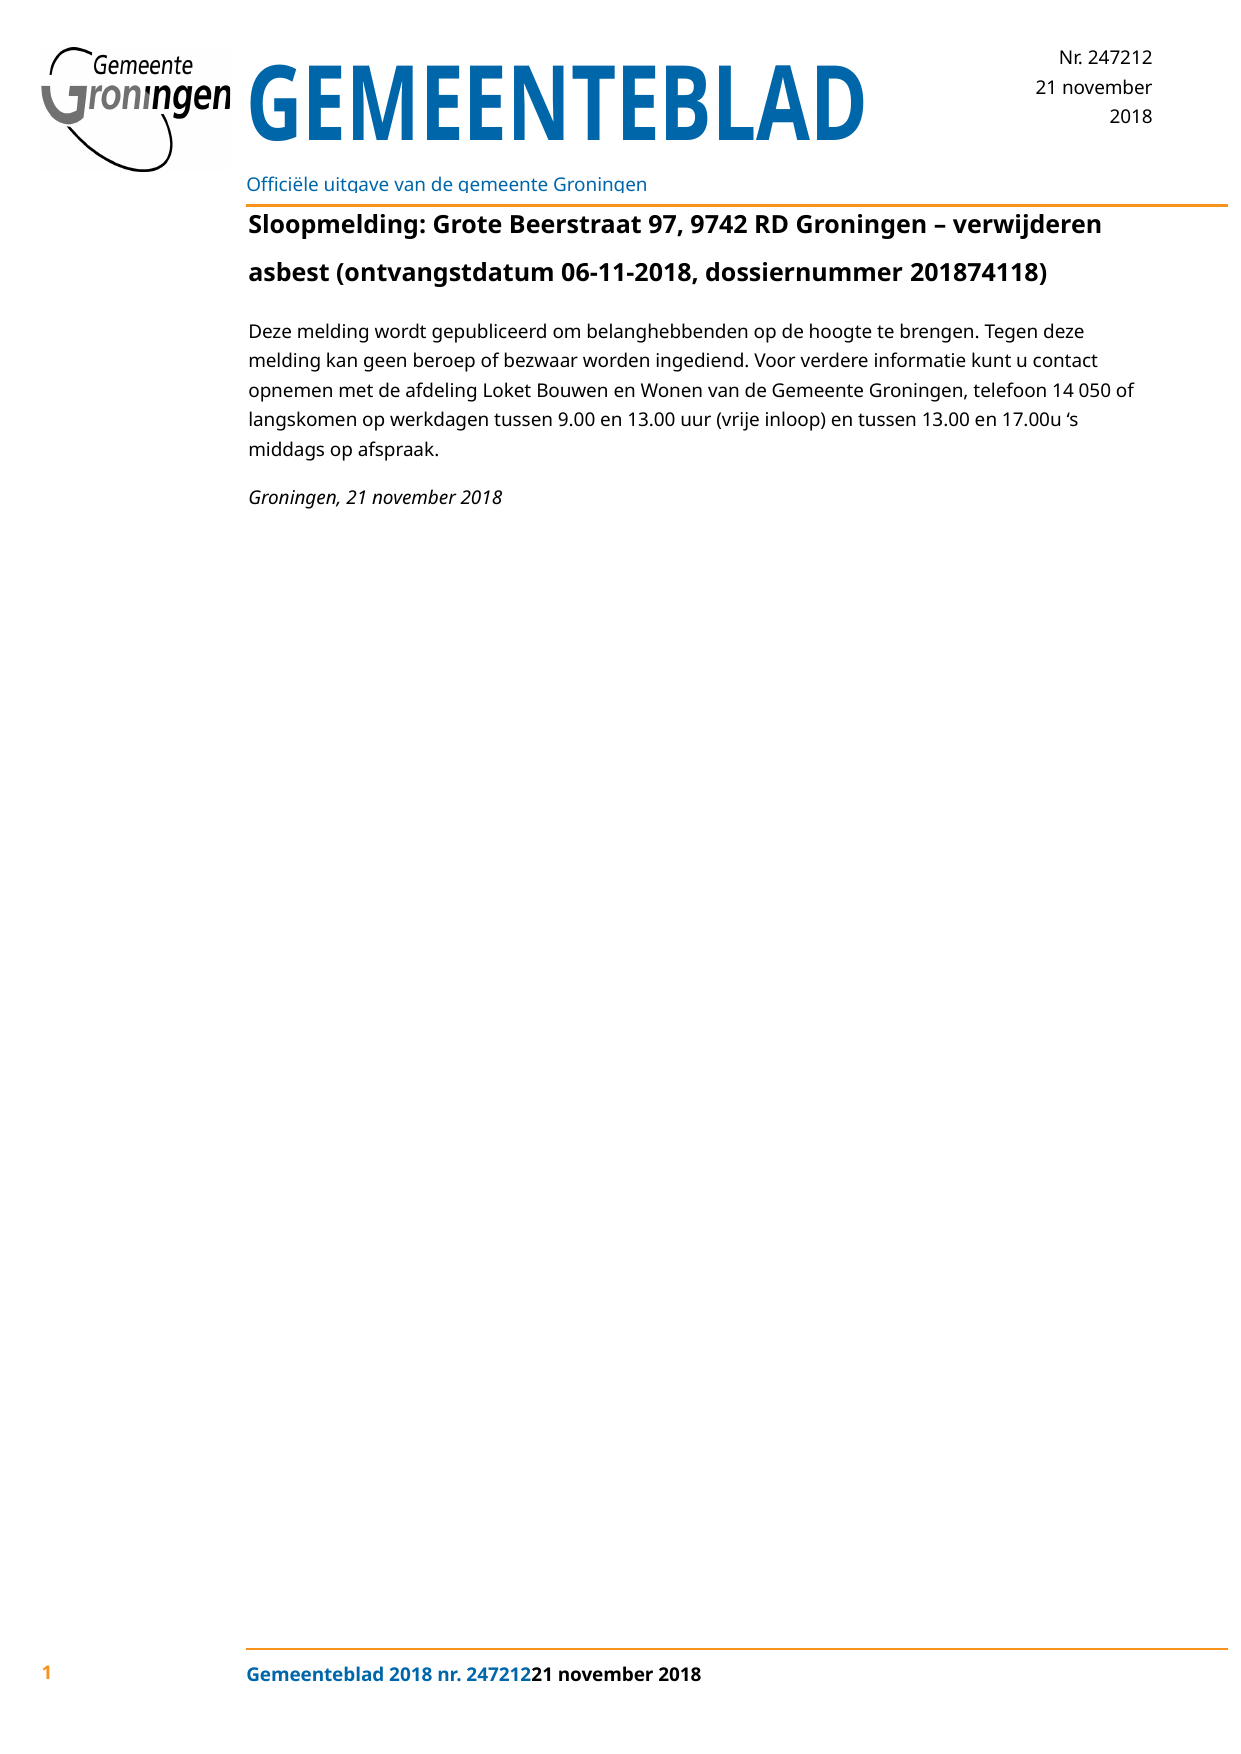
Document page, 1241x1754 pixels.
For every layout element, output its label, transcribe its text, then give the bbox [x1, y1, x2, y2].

picture [41, 47, 231, 172]
text Deze melding wordt gepubliceerd om belanghebbenden op de hoogte te brengen. Tegen deze melding kan geen beroep of bezwaar worden ingediend. Voor verdere informatie kunt u contact opnemen met de afdeling Loket Bouwen en Wonen van de Gemeente Groningen, telefoon 14 050 of langskomen op werkdagen tussen 9.00 en 13.00 uur (vrije inloop) en tussen 13.00 en 17.00u ‘s middags op afspraak. [248, 318, 1152, 462]
text Sloopmelding: Grote Beerstraat 97, 9742 RD Groningen – verwijderen asbest (ontvangstdatum 06-11-2018, dossiernummer 201874118) [248, 207, 1152, 288]
text Groningen, 21 november 2018 [248, 484, 1152, 510]
